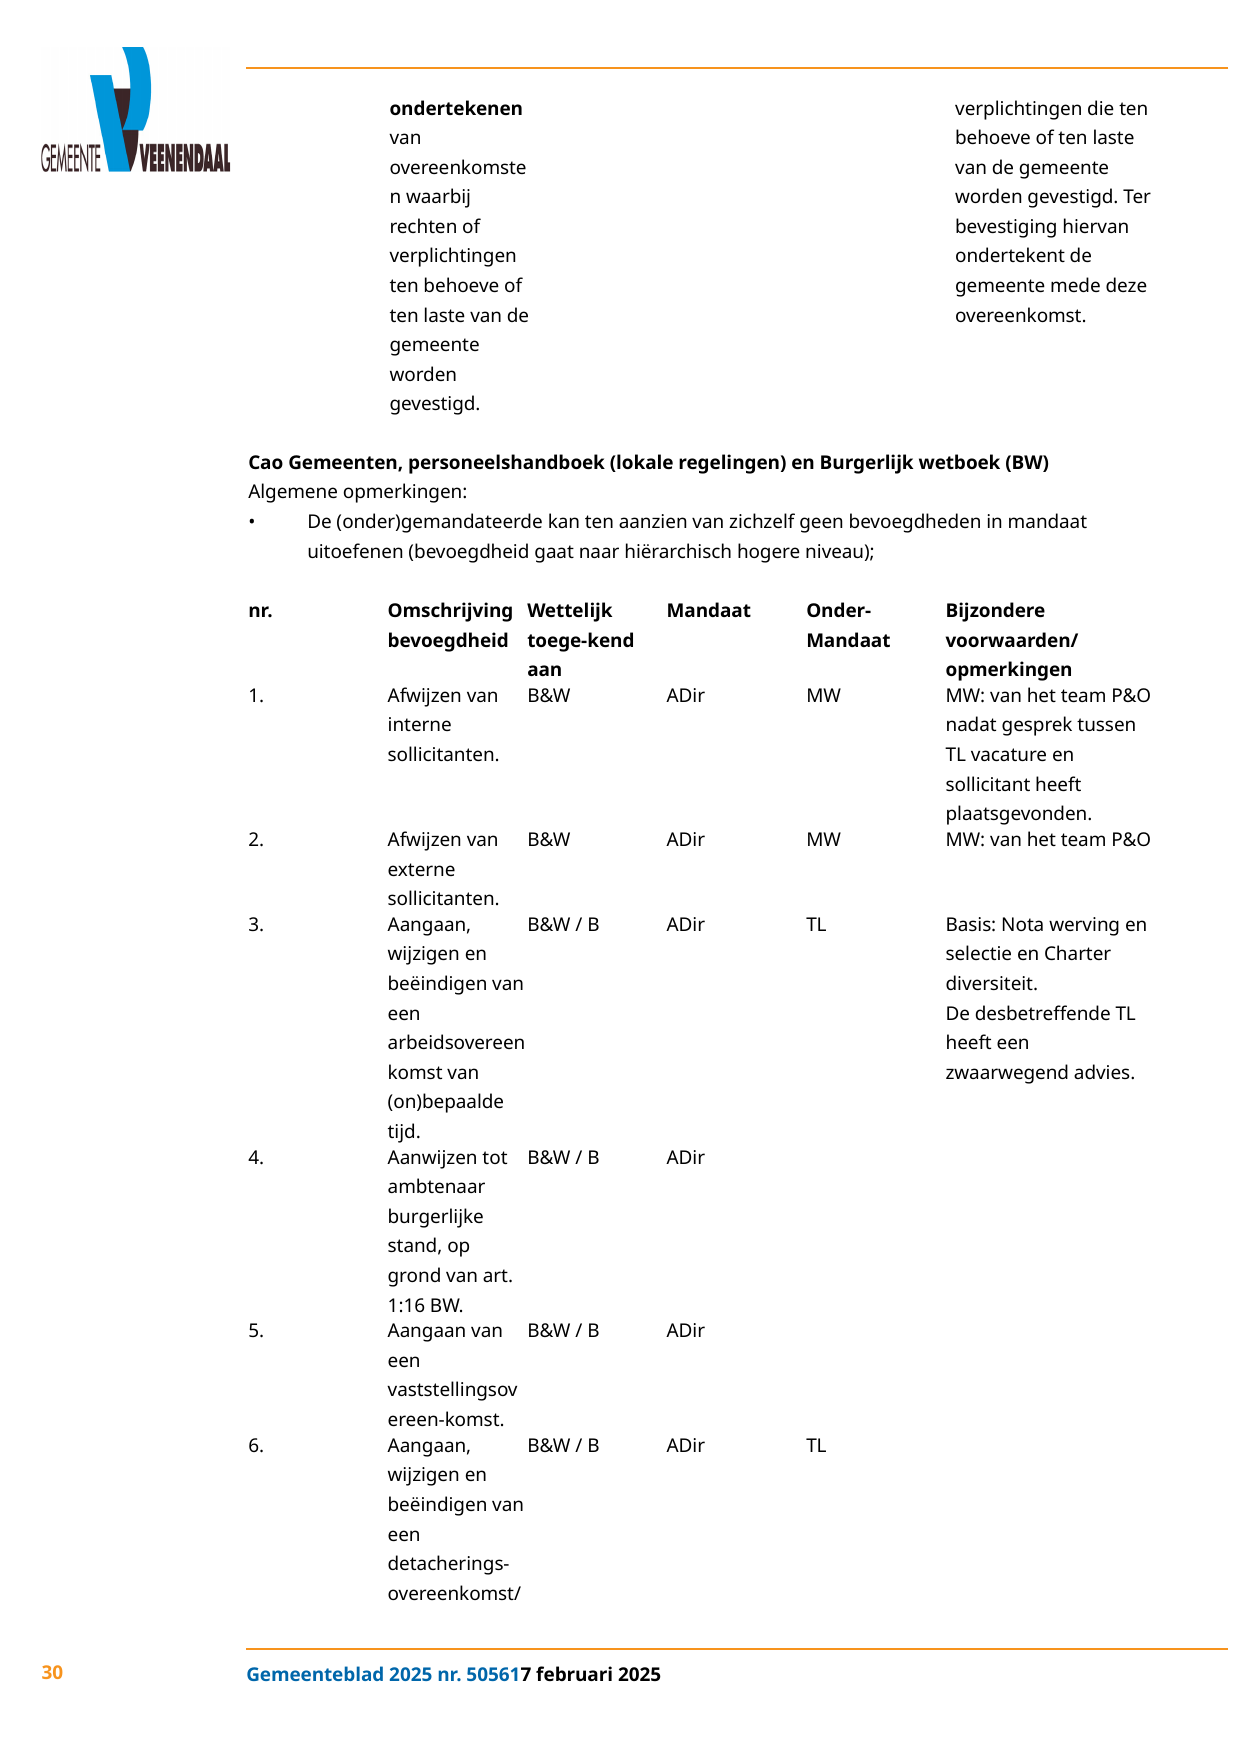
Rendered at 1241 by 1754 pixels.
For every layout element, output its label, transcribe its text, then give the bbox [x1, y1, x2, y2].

table_cell [945, 1144, 1152, 1317]
table_cell B&W / B [527, 911, 666, 1144]
table_cell [248, 95, 389, 416]
table_cell Aanwijzen tot ambtenaar burgerlijke stand, op grond van art. 1:16 BW. [388, 1144, 527, 1317]
table_cell [672, 95, 813, 416]
table_cell ondertekenen van overeenkomsten waarbij rechten of verplichtingen ten behoeve of ten laste van de gemeente worden gevestigd. [389, 95, 531, 416]
table_cell [945, 1318, 1152, 1432]
table_cell [531, 95, 672, 416]
picture [41, 47, 130, 172]
table_cell verplichtingen die ten behoeve of ten laste van de gemeente worden gevestigd. Ter bevestiging hiervan ondertekent de gemeente mede deze overeenkomst. [955, 95, 1152, 416]
table_cell [248, 911, 387, 1144]
picture [123, 47, 231, 172]
table_cell B&W [527, 682, 666, 826]
table_cell ADir [666, 682, 806, 826]
table_header Omschrijving bevoegdheid [388, 597, 527, 682]
table_cell ADir [666, 1318, 806, 1432]
text Algemene opmerkingen: [248, 479, 1152, 504]
table_cell Basis: Nota werving en selectie en Charter diversiteit. De desbetreffende TL heeft een zwaarwegend advies. [945, 911, 1152, 1144]
table_header nr. [248, 597, 387, 682]
table_cell MW: van het team P&O [945, 826, 1152, 911]
text Cao Gemeenten, personeelshandboek (lokale regelingen) en Burgerlijk wetboek (BW) [248, 449, 1152, 475]
table_cell [806, 1318, 945, 1432]
table_cell MW: van het team P&O nadat gesprek tussen TL vacature en sollicitant heeft plaatsgevonden. [945, 682, 1152, 826]
table_header Wettelijk toege-kend aan [527, 597, 666, 682]
table_header Onder- Mandaat [806, 597, 945, 682]
table_cell B&W / B [527, 1144, 666, 1317]
table_cell [248, 826, 387, 911]
table_cell B&W [527, 826, 666, 911]
table_cell Aangaan van een vaststellingsovereen-komst. [388, 1318, 527, 1432]
table_cell [248, 1144, 387, 1317]
list De (onder)gemandateerde kan ten aanzien van zichzelf geen bevoegdheden in mandaat uitoefenen (bevoegdheid gaat naar hiërarchisch hogere niveau); [248, 508, 1152, 564]
table_cell [945, 1432, 1152, 1606]
table_cell MW [806, 682, 945, 826]
table_cell [248, 1318, 387, 1432]
table_cell Aangaan, wijzigen en beëindigen van een detacherings-overeenkomst/ [388, 1432, 527, 1606]
table_cell [248, 682, 387, 826]
table_cell ADir [666, 1144, 806, 1317]
table_cell ADir [666, 1432, 806, 1606]
table_cell TL [806, 911, 945, 1144]
table_cell Afwijzen van interne sollicitanten. [388, 682, 527, 826]
table_cell TL [806, 1432, 945, 1606]
table_cell [248, 1432, 387, 1606]
table_cell Afwijzen van externe sollicitanten. [388, 826, 527, 911]
table_cell ADir [666, 826, 806, 911]
table_cell [806, 1144, 945, 1317]
table_cell MW [806, 826, 945, 911]
table_cell B&W / B [527, 1318, 666, 1432]
table_cell [814, 95, 955, 416]
table_header Mandaat [666, 597, 806, 682]
table_cell B&W / B [527, 1432, 666, 1606]
table_cell ADir [666, 911, 806, 1144]
table_cell Aangaan, wijzigen en beëindigen van een arbeidsovereenkomst van (on)bepaalde tijd. [388, 911, 527, 1144]
table_header Bijzondere voorwaarden/ opmerkingen [945, 597, 1152, 682]
